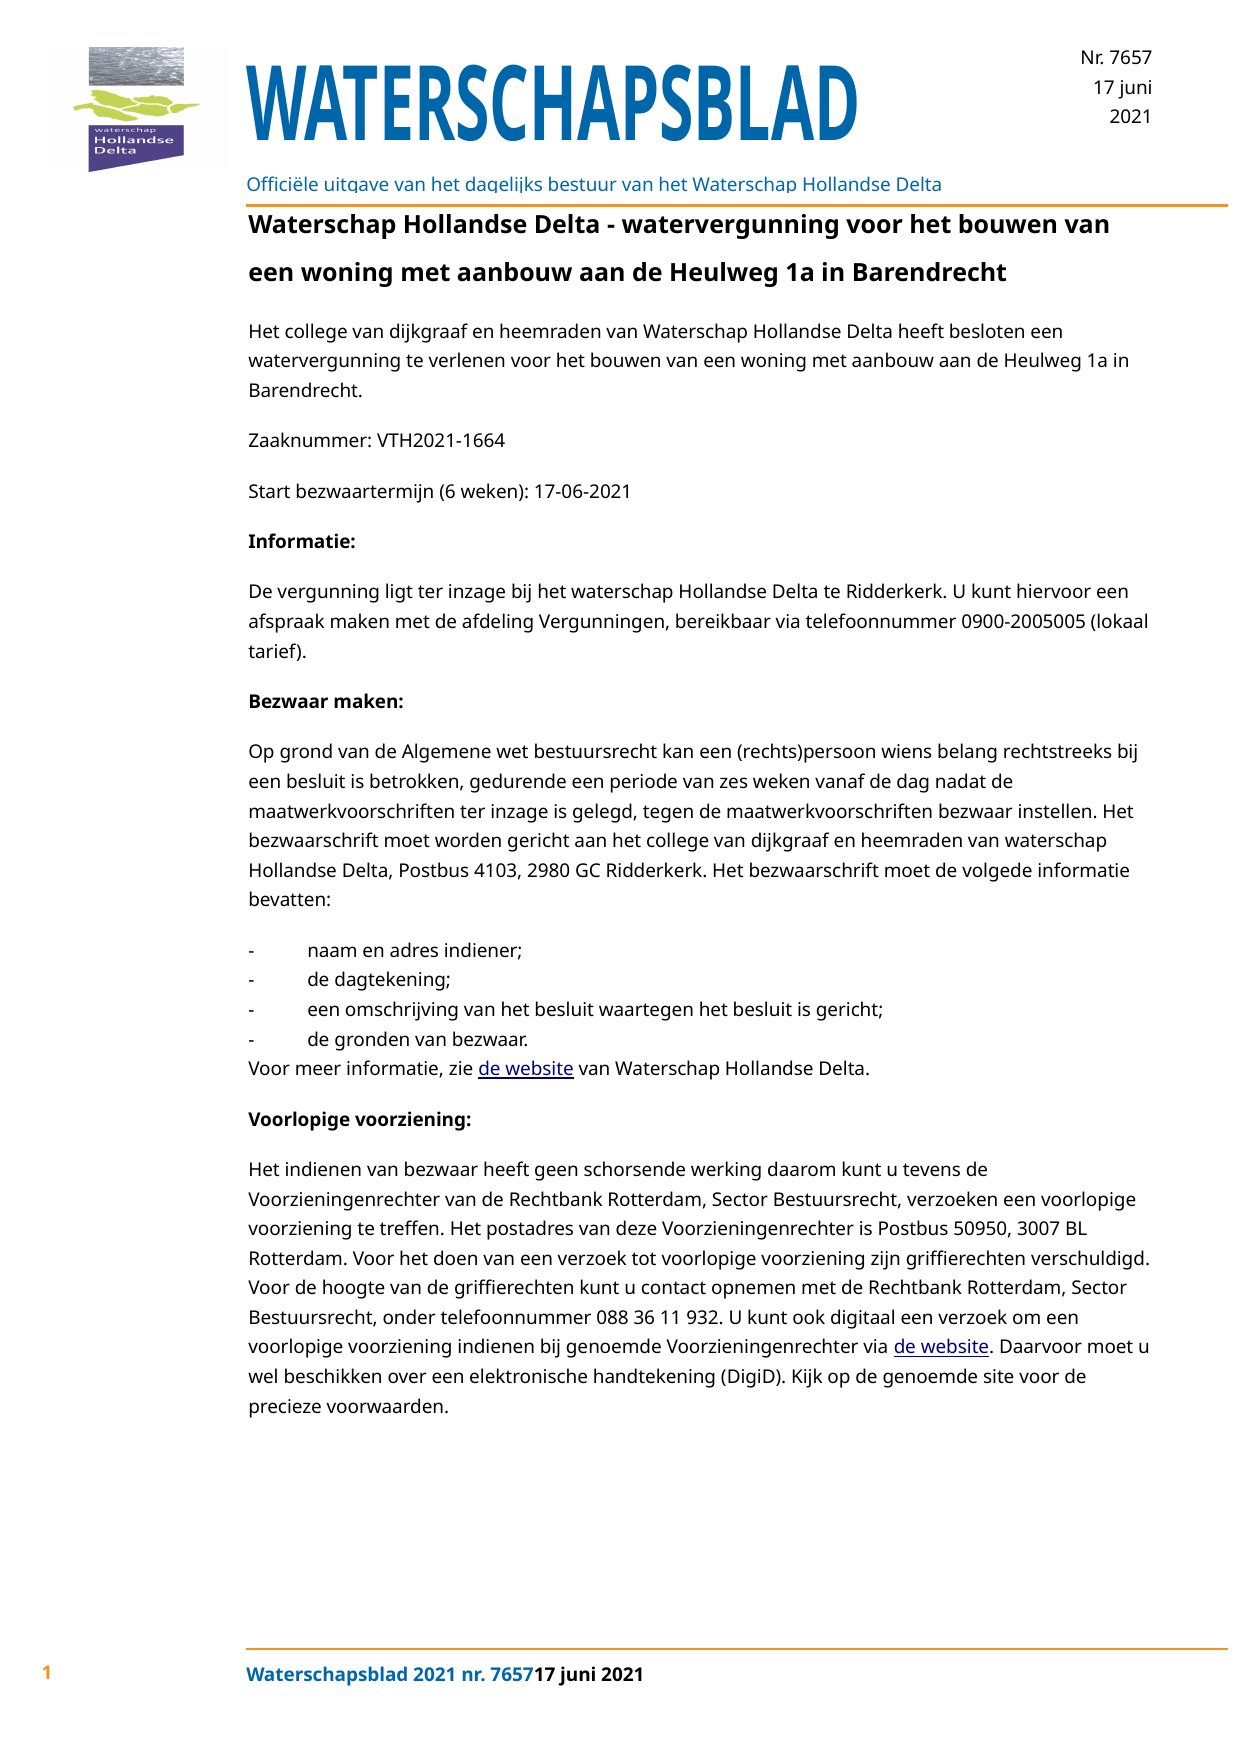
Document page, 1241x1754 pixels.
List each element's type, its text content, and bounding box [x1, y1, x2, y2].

text Start bezwaartermijn (6 weken): 17-06-2021 [248, 478, 1152, 504]
text Het indienen van bezwaar heeft geen schorsende werking daarom kunt u tevens de Voorzieningenrechter van de Rechtbank Rotterdam, Sector Bestuursrecht, verzoeken een voorlopige voorziening te treffen. Het postadres van deze Voorzieningenrechter is Postbus 50950, 3007 BL Rotterdam. Voor het doen van een verzoek tot voorlopige voorziening zijn griffierechten verschuldigd. Voor de hoogte van de griffierechten kunt u contact opnemen met de Rechtbank Rotterdam, Sector Bestuursrecht, onder telefoonnummer 088 36 11 932. U kunt ook digitaal een verzoek om een voorlopige voorziening indienen bij genoemde Voorzieningenrechter via de website. Daarvoor moet u wel beschikken over een elektronische handtekening (DigiD). Kijk op de genoemde site voor de precieze voorwaarden. [248, 1156, 1152, 1419]
text Voorlopige voorziening: [248, 1106, 1152, 1132]
text De vergunning ligt ter inzage bij het waterschap Hollandse Delta te Ridderkerk. U kunt hiervoor een afspraak maken met de afdeling Vergunningen, bereikbaar via telefoonnummer 0900-2005005 (lokaal tarief). [248, 579, 1152, 664]
text Op grond van de Algemene wet bestuursrecht kan een (rechts)persoon wiens belang rechtstreeks bij een besluit is betrokken, gedurende een periode van zes weken vanaf de dag nadat de maatwerkvoorschriften ter inzage is gelegd, tegen de maatwerkvoorschriften bezwaar instellen. Het bezwaarschrift moet worden gericht aan het college van dijkgraaf en heemraden van waterschap Hollandse Delta, Postbus 4103, 2980 GC Ridderkerk. Het bezwaarschrift moet de volgede informatie bevatten: [248, 739, 1152, 912]
list de dagtekening; [248, 967, 1152, 992]
list naam en adres indiener; [248, 937, 1152, 963]
text Het college van dijkgraaf en heemraden van Waterschap Hollandse Delta heeft besloten een watervergunning te verlenen voor het bouwen van een woning met aanbouw aan de Heulweg 1a in Barendrecht. [248, 318, 1152, 403]
list de gronden van bezwaar. [248, 1026, 1152, 1052]
text Bezwaar maken: [248, 688, 1152, 714]
text Zaaknummer: VTH2021-1664 [248, 427, 1152, 453]
text Voor meer informatie, zie de website van Waterschap Hollandse Delta. [248, 1055, 1152, 1081]
text Waterschap Hollandse Delta - watervergunning voor het bouwen van een woning met aanbouw aan de Heulweg 1a in Barendrecht [248, 207, 1152, 288]
list een omschrijving van het besluit waartegen het besluit is gericht; [248, 996, 1152, 1022]
picture [41, 47, 231, 172]
text Informatie: [248, 528, 1152, 554]
